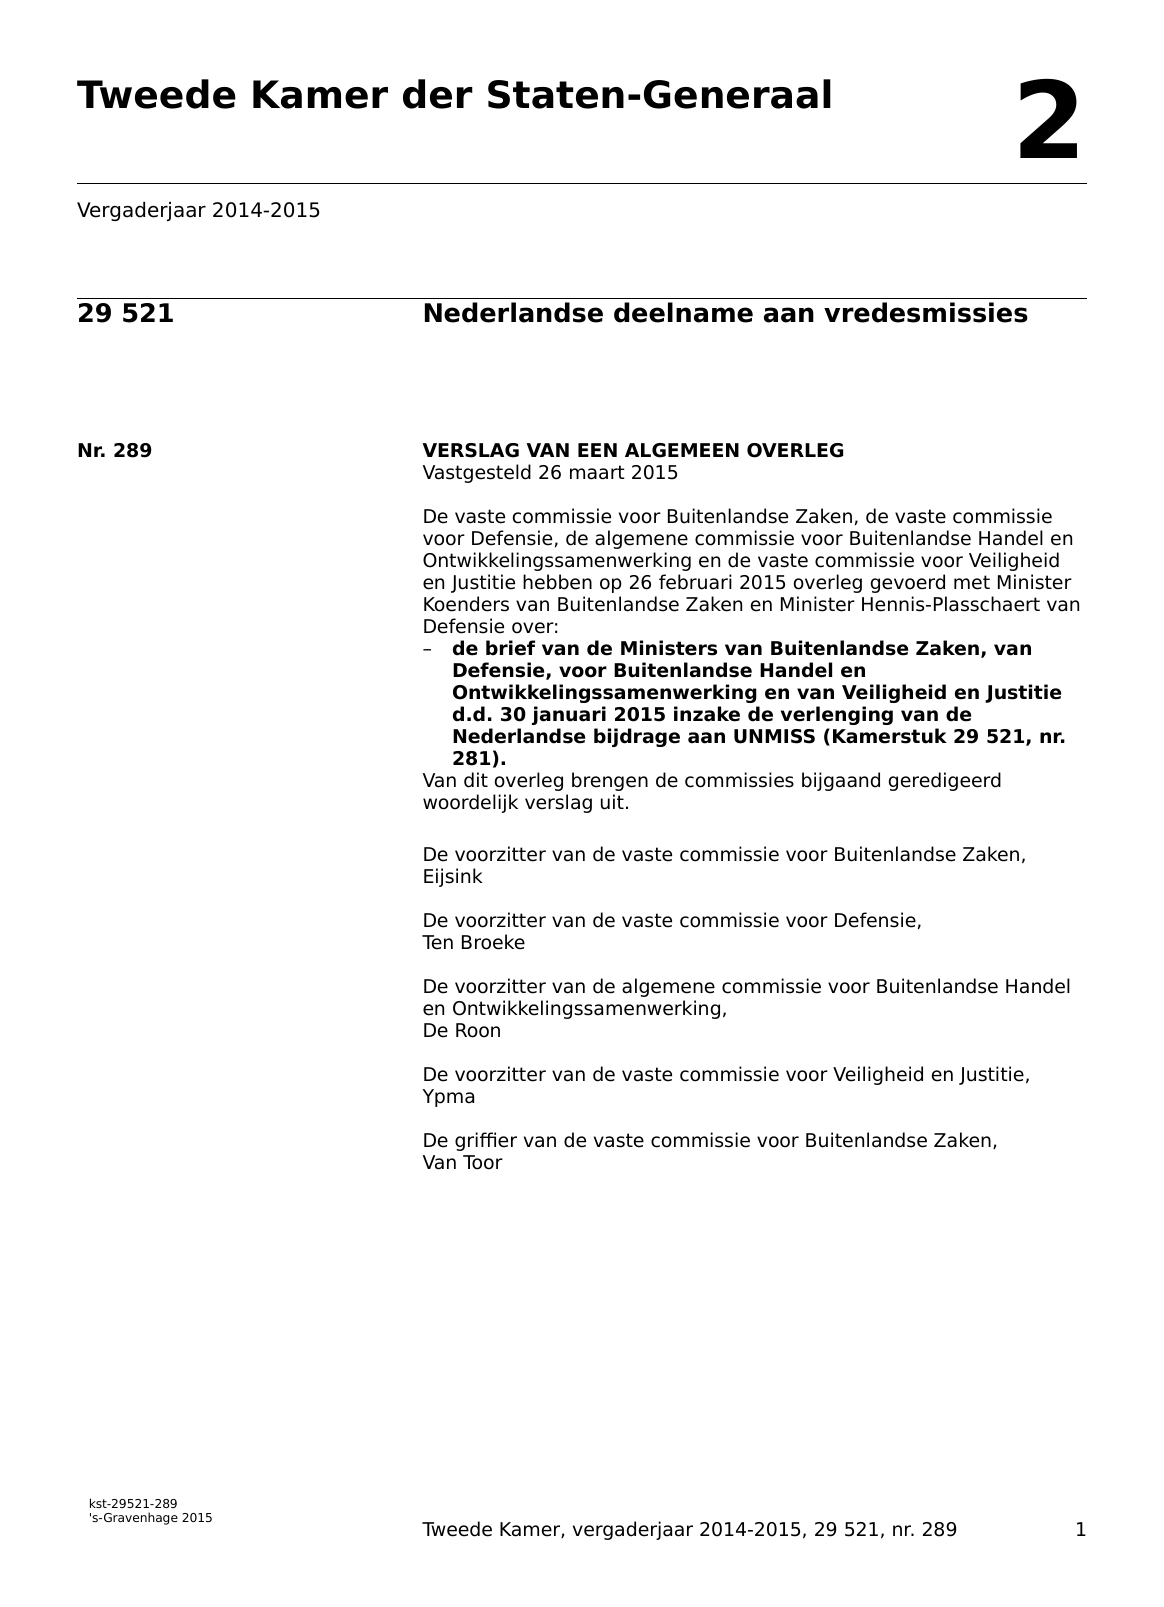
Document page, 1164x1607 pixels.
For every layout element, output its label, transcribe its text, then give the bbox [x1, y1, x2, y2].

text De voorzitter van de vaste commissie voor Defensie, Ten Broeke [422, 910, 1087, 954]
text 's-Gravenhage 2015 [88, 1511, 323, 1525]
text Vastgesteld 26 maart 2015 [422, 462, 1087, 484]
subtitle 29 521 Nederlandse deelname aan vredesmissies [77, 299, 1087, 329]
table_header Tweede Kamer der Staten-Generaal [77, 59, 886, 183]
table_header 2 [886, 59, 1087, 183]
text Van dit overleg brengen de commissies bijgaand geredigeerd woordelijk verslag uit. [422, 769, 1087, 813]
text De vaste commissie voor Buitenlandse Zaken, de vaste commissie voor Defensie, de algemene commissie voor Buitenlandse Handel en Ontwikkelingssamenwerking en de vaste commissie voor Veiligheid en Justitie hebben op 26 februari 2015 overleg gevoerd met Minister Koenders van Buitenlandse Zaken en Minister Hennis-Plasschaert van Defensie over: [422, 506, 1087, 638]
text De voorzitter van de algemene commissie voor Buitenlandse Handel en Ontwikkelingssamenwerking, De Roon [422, 976, 1087, 1042]
subtitle Nr. 289 VERSLAG VAN EEN ALGEMEEN OVERLEG [77, 440, 1087, 462]
table_cell Vergaderjaar 2014-2015 [77, 184, 1087, 298]
text kst-29521-289 [88, 1497, 323, 1511]
text De voorzitter van de vaste commissie voor Veiligheid en Justitie, Ypma [422, 1064, 1087, 1108]
text De griffier van de vaste commissie voor Buitenlandse Zaken, Van Toor [422, 1130, 1087, 1174]
text De voorzitter van de vaste commissie voor Buitenlandse Zaken, Eijsink [422, 843, 1087, 887]
text – de brief van de Ministers van Buitenlandse Zaken, van Defensie, voor Buitenlandse Handel en Ontwikkelingssamenwerking en van Veiligheid en Justitie d.d. 30 januari 2015 inzake de verlenging van de Nederlandse bijdrage aan UNMISS (Kamerstuk 29 521, nr. 281). [422, 638, 1087, 769]
